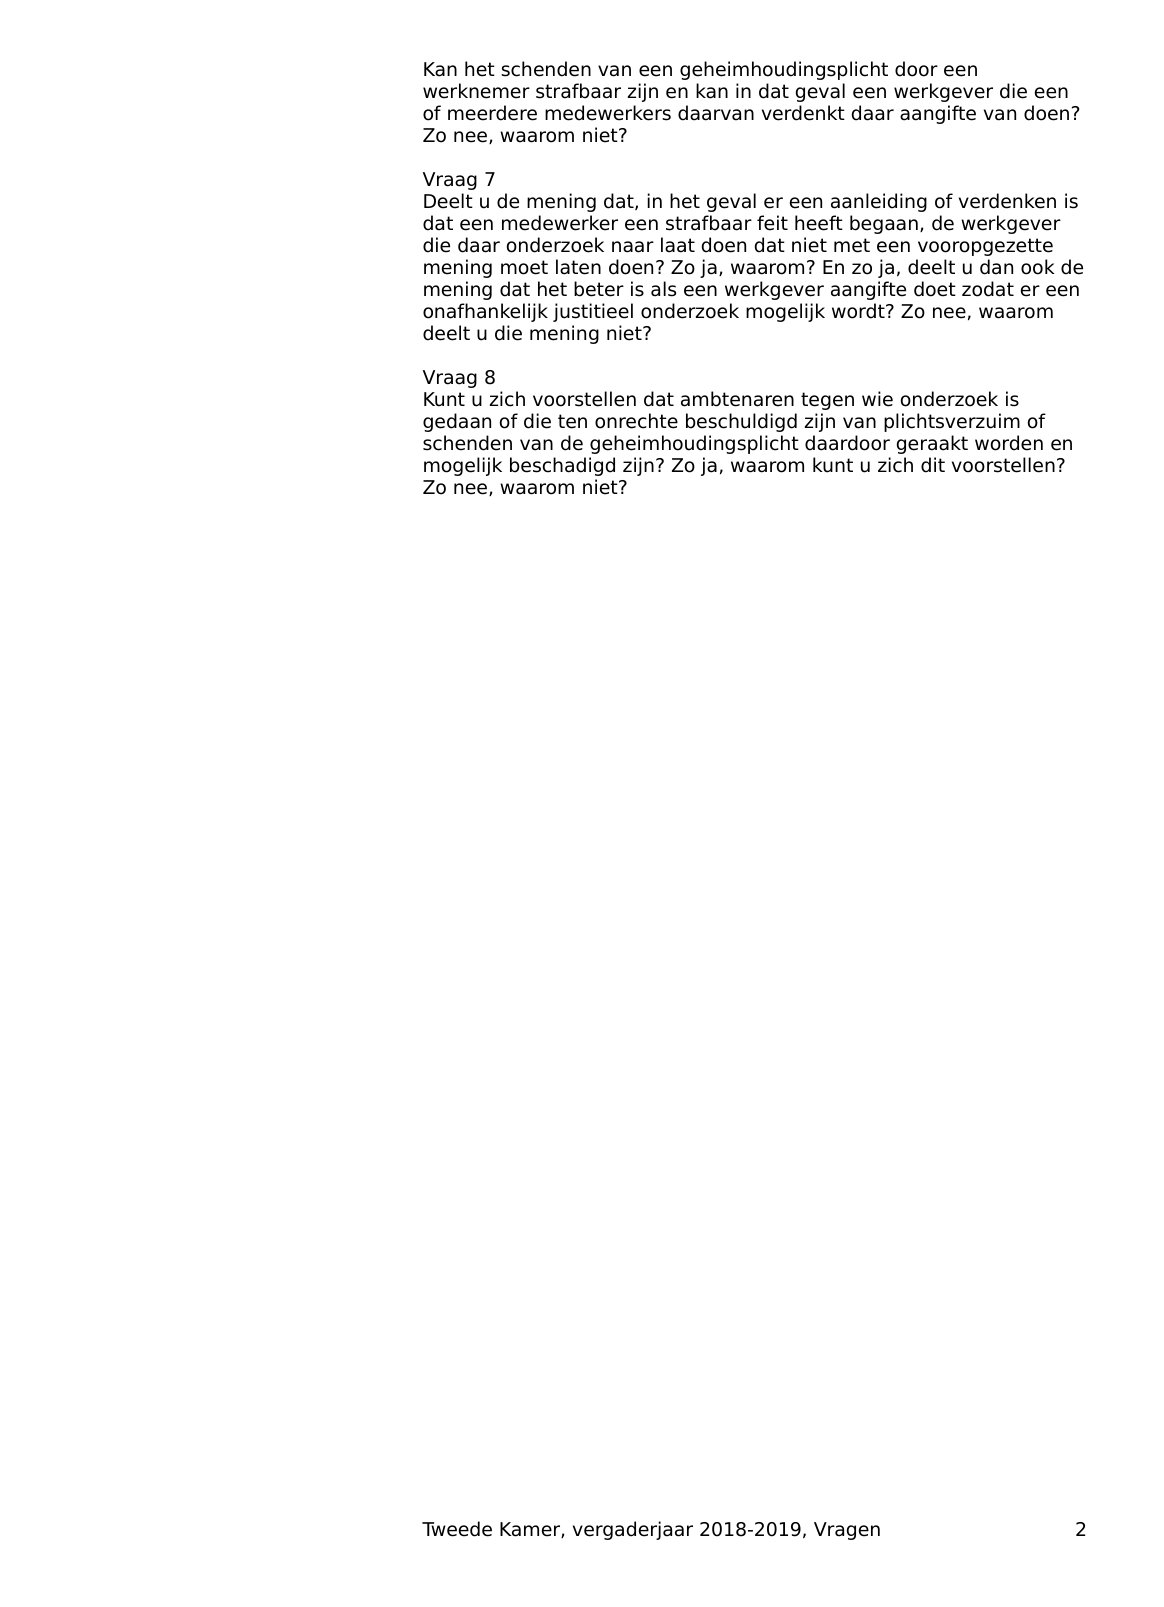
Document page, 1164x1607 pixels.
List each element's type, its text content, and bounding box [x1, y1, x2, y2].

text Vraag 8 [422, 367, 1087, 389]
text Deelt u de mening dat, in het geval er een aanleiding of verdenken is dat een medewerker een strafbaar feit heeft begaan, de werkgever die daar onderzoek naar laat doen dat niet met een vooropgezette mening moet laten doen? Zo ja, waarom? En zo ja, deelt u dan ook de mening dat het beter is als een werkgever aangifte doet zodat er een onafhankelijk justitieel onderzoek mogelijk wordt? Zo nee, waarom deelt u die mening niet? [422, 191, 1087, 345]
text Vraag 7 [422, 169, 1087, 191]
text Kunt u zich voorstellen dat ambtenaren tegen wie onderzoek is gedaan of die ten onrechte beschuldigd zijn van plichtsverzuim of schenden van de geheimhoudingsplicht daardoor geraakt worden en mogelijk beschadigd zijn? Zo ja, waarom kunt u zich dit voorstellen? Zo nee, waarom niet? [422, 389, 1087, 499]
text Kan het schenden van een geheimhoudingsplicht door een werknemer strafbaar zijn en kan in dat geval een werkgever die een of meerdere medewerkers daarvan verdenkt daar aangifte van doen? Zo nee, waarom niet? [422, 59, 1087, 147]
